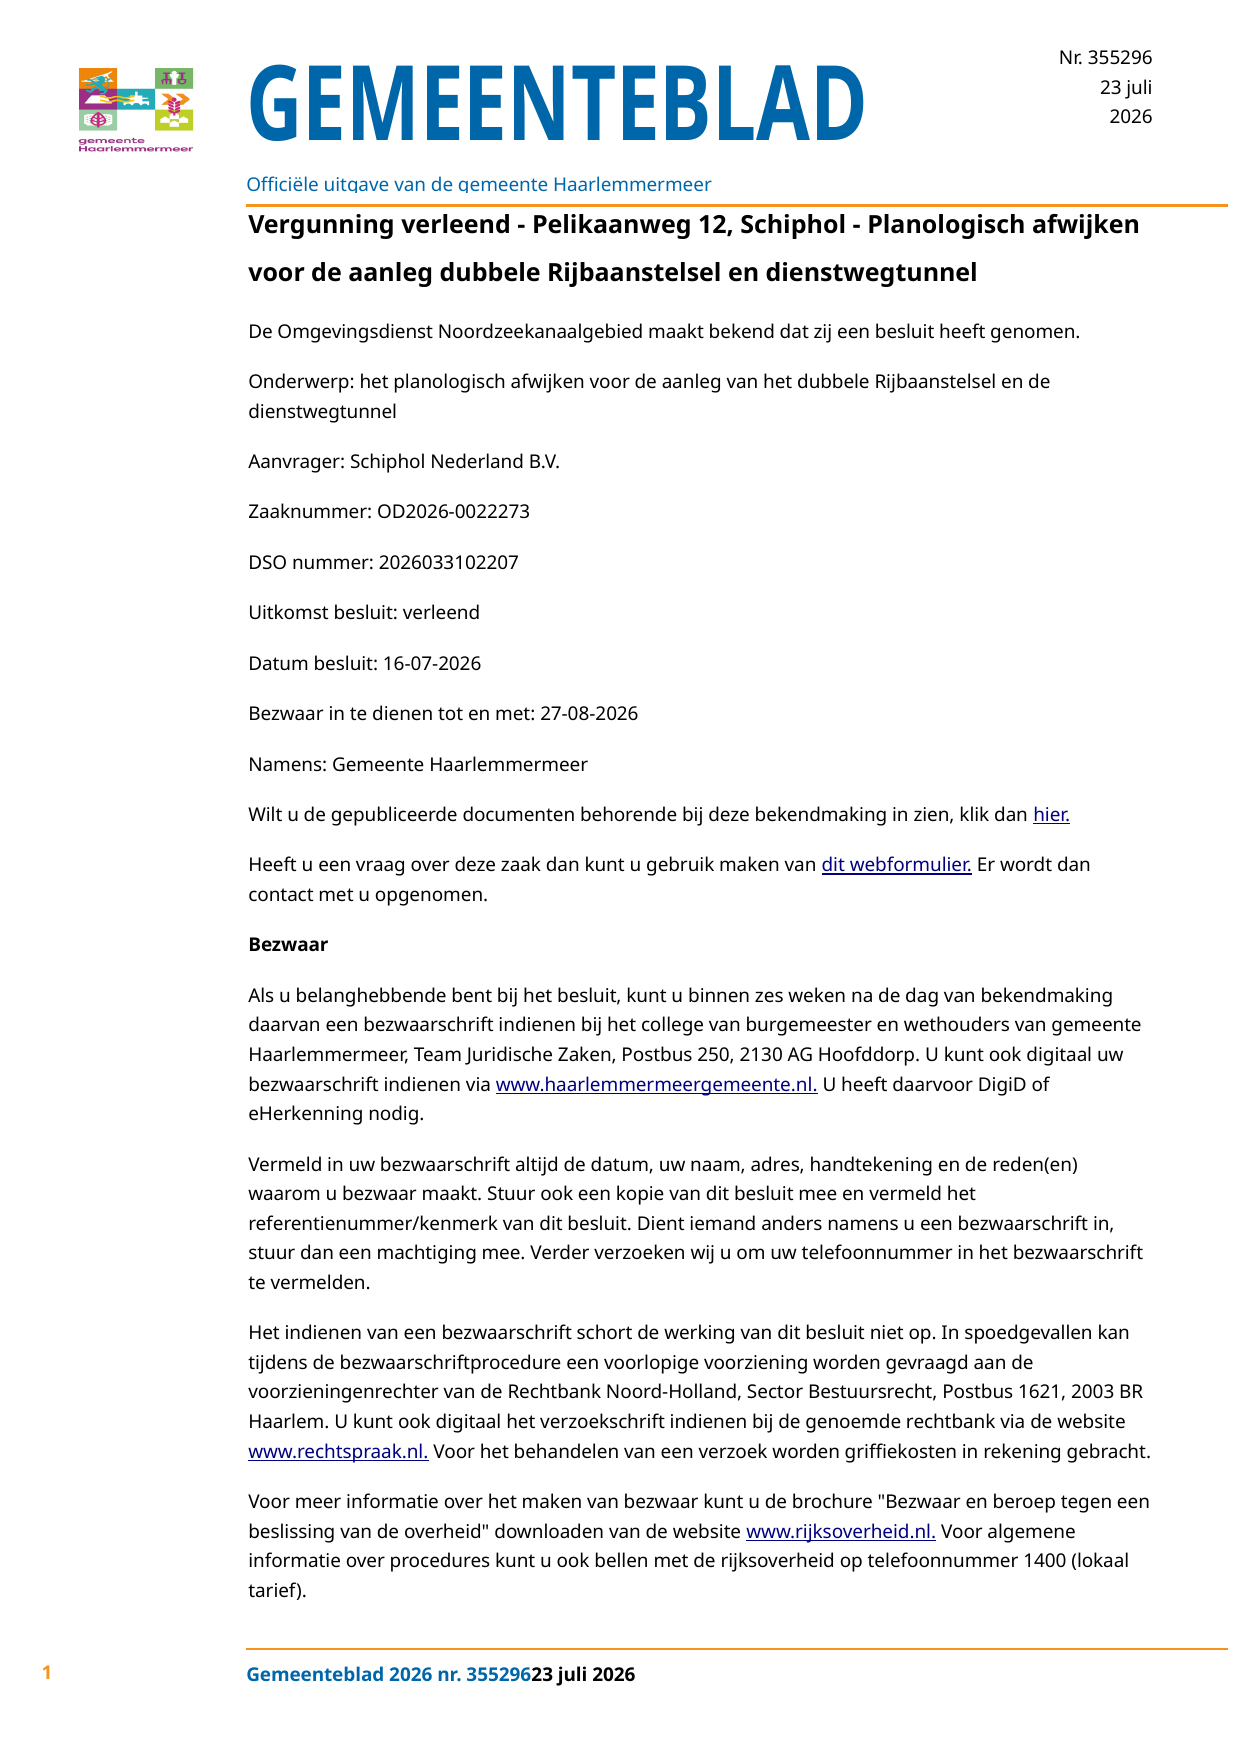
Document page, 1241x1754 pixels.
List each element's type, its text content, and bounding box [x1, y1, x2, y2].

text Datum besluit: 16-07-2026 [248, 650, 1152, 676]
text Voor meer informatie over het maken van bezwaar kunt u de brochure "Bezwaar en beroep tegen een beslissing van de overheid" downloaden van de website www.rijksoverheid.nl. Voor algemene informatie over procedures kunt u ook bellen met de rijksoverheid op telefoonnummer 1400 (lokaal tarief). [248, 1488, 1152, 1603]
text Namens: Gemeente Haarlemmermeer [248, 751, 1152, 777]
text Wilt u de gepubliceerde documenten behorende bij deze bekendmaking in zien, klik dan hier. [248, 801, 1152, 827]
text Uitkomst besluit: verleend [248, 599, 1152, 625]
text Bezwaar in te dienen tot en met: 27-08-2026 [248, 700, 1152, 726]
picture [41, 47, 231, 172]
text Als u belanghebbende bent bij het besluit, kunt u binnen zes weken na de dag van bekendmaking daarvan een bezwaarschrift indienen bij het college van burgemeester en wethouders van gemeente Haarlemmermeer, Team Juridische Zaken, Postbus 250, 2130 AG Hoofddorp. U kunt ook digitaal uw bezwaarschrift indienen via www.haarlemmermeergemeente.nl. U heeft daarvoor DigiD of eHerkenning nodig. [248, 982, 1152, 1126]
text Onderwerp: het planologisch afwijken voor de aanleg van het dubbele Rijbaanstelsel en de dienstwegtunnel [248, 368, 1152, 424]
text Zaaknummer: OD2026-0022273 [248, 499, 1152, 524]
text Bezwaar [248, 932, 1152, 957]
text Heeft u een vraag over deze zaak dan kunt u gebruik maken van dit webformulier. Er wordt dan contact met u opgenomen. [248, 852, 1152, 907]
text Aanvrager: Schiphol Nederland B.V. [248, 448, 1152, 474]
text De Omgevingsdienst Noordzeekanaalgebied maakt bekend dat zij een besluit heeft genomen. [248, 318, 1152, 344]
text Het indienen van een bezwaarschrift schort de werking van dit besluit niet op. In spoedgevallen kan tijdens de bezwaarschriftprocedure een voorlopige voorziening worden gevraagd aan de voorzieningenrechter van de Rechtbank Noord-Holland, Sector Bestuursrecht, Postbus 1621, 2003 BR Haarlem. U kunt ook digitaal het verzoekschrift indienen bij de genoemde rechtbank via de website www.rechtspraak.nl. Voor het behandelen van een verzoek worden griffiekosten in rekening gebracht. [248, 1319, 1152, 1464]
text DSO nummer: 2026033102207 [248, 549, 1152, 575]
text Vergunning verleend - Pelikaanweg 12, Schiphol - Planologisch afwijken voor de aanleg dubbele Rijbaanstelsel en dienstwegtunnel [248, 207, 1152, 288]
text Vermeld in uw bezwaarschrift altijd de datum, uw naam, adres, handtekening en de reden(en) waarom u bezwaar maakt. Stuur ook een kopie van dit besluit mee en vermeld het referentienummer/kenmerk van dit besluit. Dient iemand anders namens u een bezwaarschrift in, stuur dan een machtiging mee. Verder verzoeken wij u om uw telefoonnummer in het bezwaarschrift te vermelden. [248, 1151, 1152, 1295]
